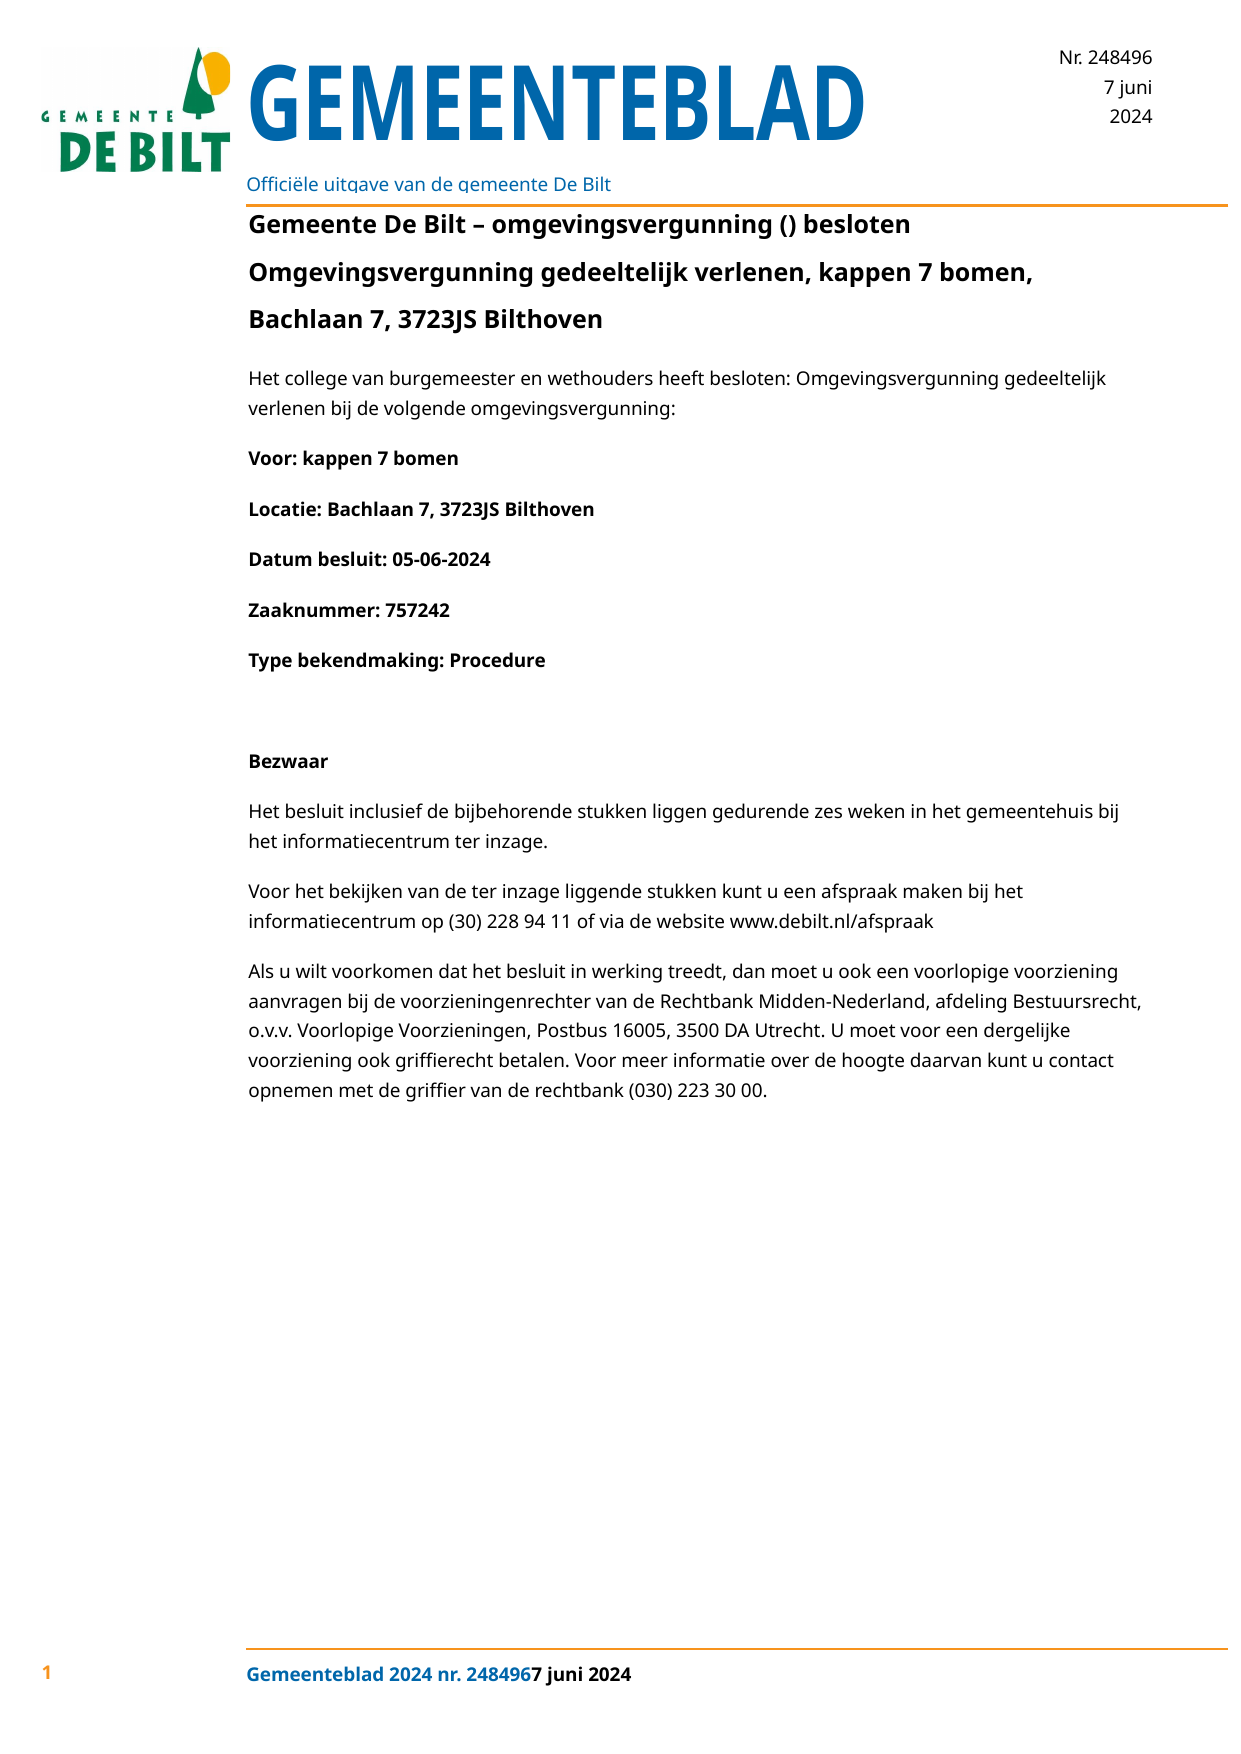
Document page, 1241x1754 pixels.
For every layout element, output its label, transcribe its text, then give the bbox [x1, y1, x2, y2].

text Bezwaar [248, 748, 1152, 774]
text Voor het bekijken van de ter inzage liggende stukken kunt u een afspraak maken bij het informatiecentrum op (30) 228 94 11 of via de website www.debilt.nl/afspraak [248, 878, 1152, 934]
text Datum besluit: 05-06-2024 [248, 546, 1152, 572]
text Locatie: Bachlaan 7, 3723JS Bilthoven [248, 496, 1152, 522]
text Voor: kappen 7 bomen [248, 446, 1152, 471]
text Het college van burgemeester en wethouders heeft besloten: Omgevingsvergunning gedeeltelijk verlenen bij de volgende omgevingsvergunning: [248, 366, 1152, 421]
picture [41, 47, 231, 172]
text Het besluit inclusief de bijbehorende stukken liggen gedurende zes weken in het gemeentehuis bij het informatiecentrum ter inzage. [248, 798, 1152, 854]
text Type bekendmaking: Procedure [248, 647, 1152, 673]
text Zaaknummer: 757242 [248, 597, 1152, 622]
text Gemeente De Bilt – omgevingsvergunning () besloten Omgevingsvergunning gedeeltelijk verlenen, kappen 7 bomen, Bachlaan 7, 3723JS Bilthoven [248, 207, 1152, 336]
text Als u wilt voorkomen dat het besluit in werking treedt, dan moet u ook een voorlopige voorziening aanvragen bij de voorzieningenrechter van de Rechtbank Midden-Nederland, afdeling Bestuursrecht, o.v.v. Voorlopige Voorzieningen, Postbus 16005, 3500 DA Utrecht. U moet voor een dergelijke voorziening ook griffierecht betalen. Voor meer informatie over de hoogte daarvan kunt u contact opnemen met de griffier van de rechtbank (030) 223 30 00. [248, 958, 1152, 1102]
